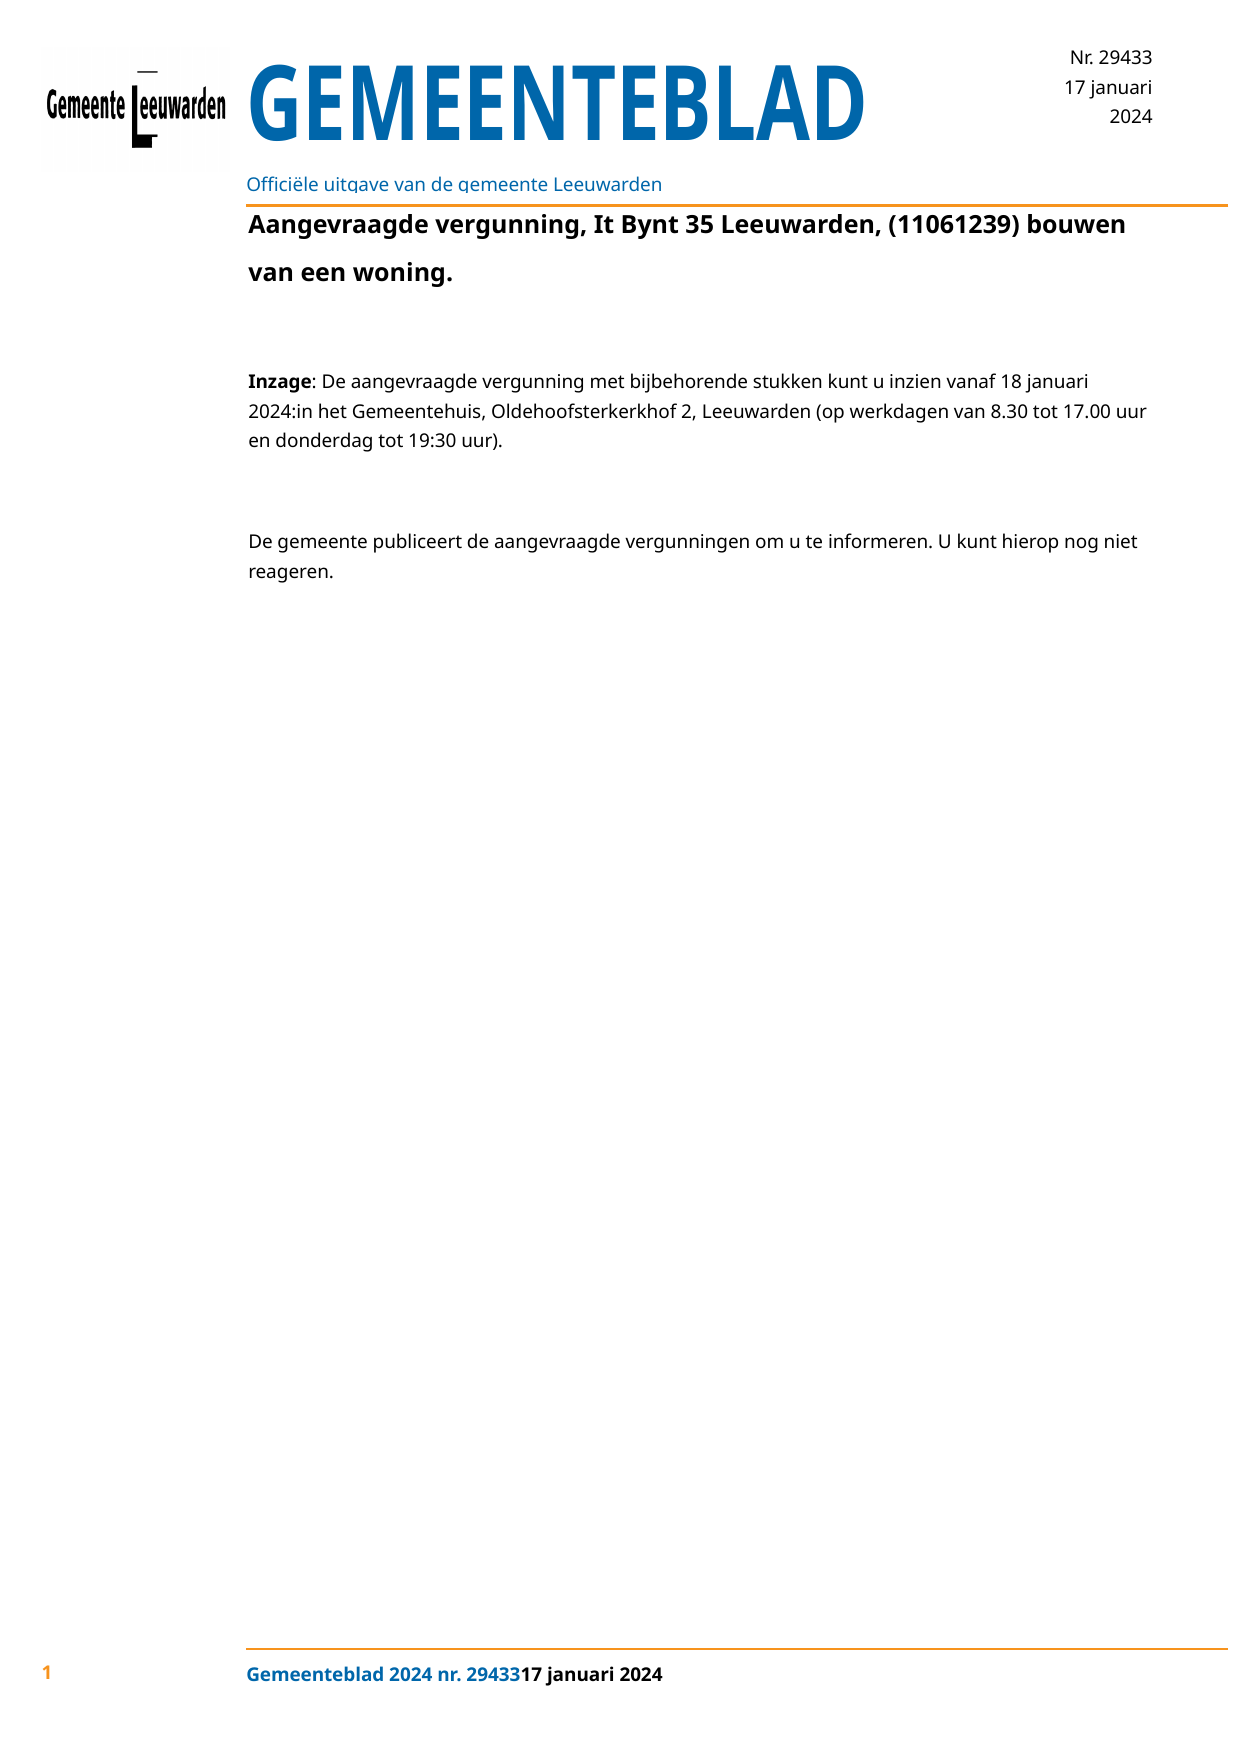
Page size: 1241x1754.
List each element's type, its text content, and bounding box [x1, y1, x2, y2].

text De gemeente publiceert de aangevraagde vergunningen om u te informeren. U kunt hierop nog niet reageren. [248, 528, 1152, 584]
text Aangevraagde vergunning, It Bynt 35 Leeuwarden, (11061239) bouwen van een woning. [248, 207, 1152, 288]
text Inzage: De aangevraagde vergunning met bijbehorende stukken kunt u inzien vanaf 18 januari 2024:in het Gemeentehuis, Oldehoofsterkerkhof 2, Leeuwarden (op werkdagen van 8.30 tot 17.00 uur en donderdag tot 19:30 uur). [248, 368, 1152, 453]
picture [41, 47, 231, 172]
